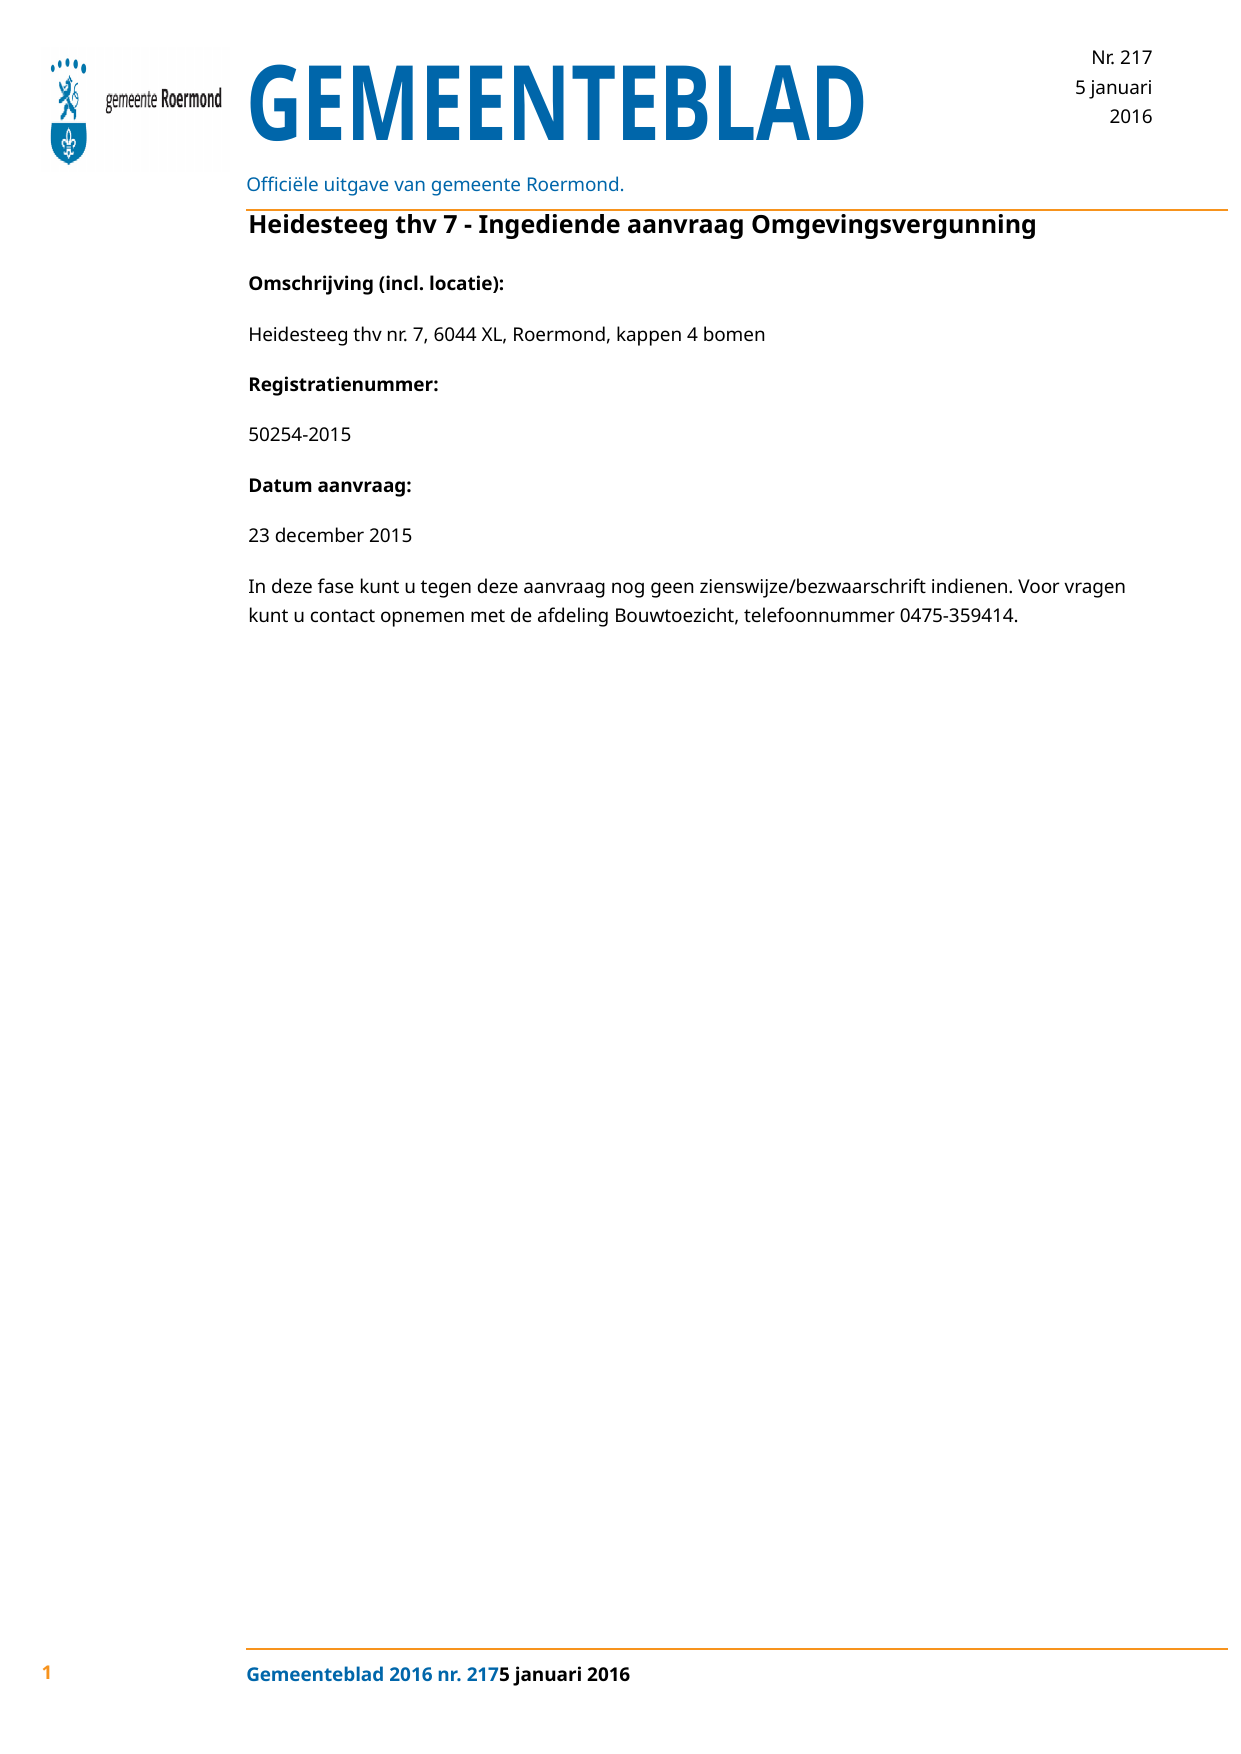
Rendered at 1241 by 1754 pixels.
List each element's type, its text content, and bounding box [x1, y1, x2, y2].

text Registratienummer: [248, 371, 1152, 397]
text Heidesteeg thv nr. 7, 6044 XL, Roermond, kappen 4 bomen [248, 321, 1152, 346]
text Omschrijving (incl. locatie): [248, 270, 1152, 296]
text 23 december 2015 [248, 522, 1152, 548]
picture [41, 47, 231, 172]
text Datum aanvraag: [248, 472, 1152, 498]
text Heidesteeg thv 7 - Ingediende aanvraag Omgevingsvergunning [248, 211, 1152, 241]
text In deze fase kunt u tegen deze aanvraag nog geen zienswijze/bezwaarschrift indienen. Voor vragen kunt u contact opnemen met de afdeling Bouwtoezicht, telefoonnummer 0475-359414. [248, 573, 1152, 628]
text 50254-2015 [248, 422, 1152, 447]
